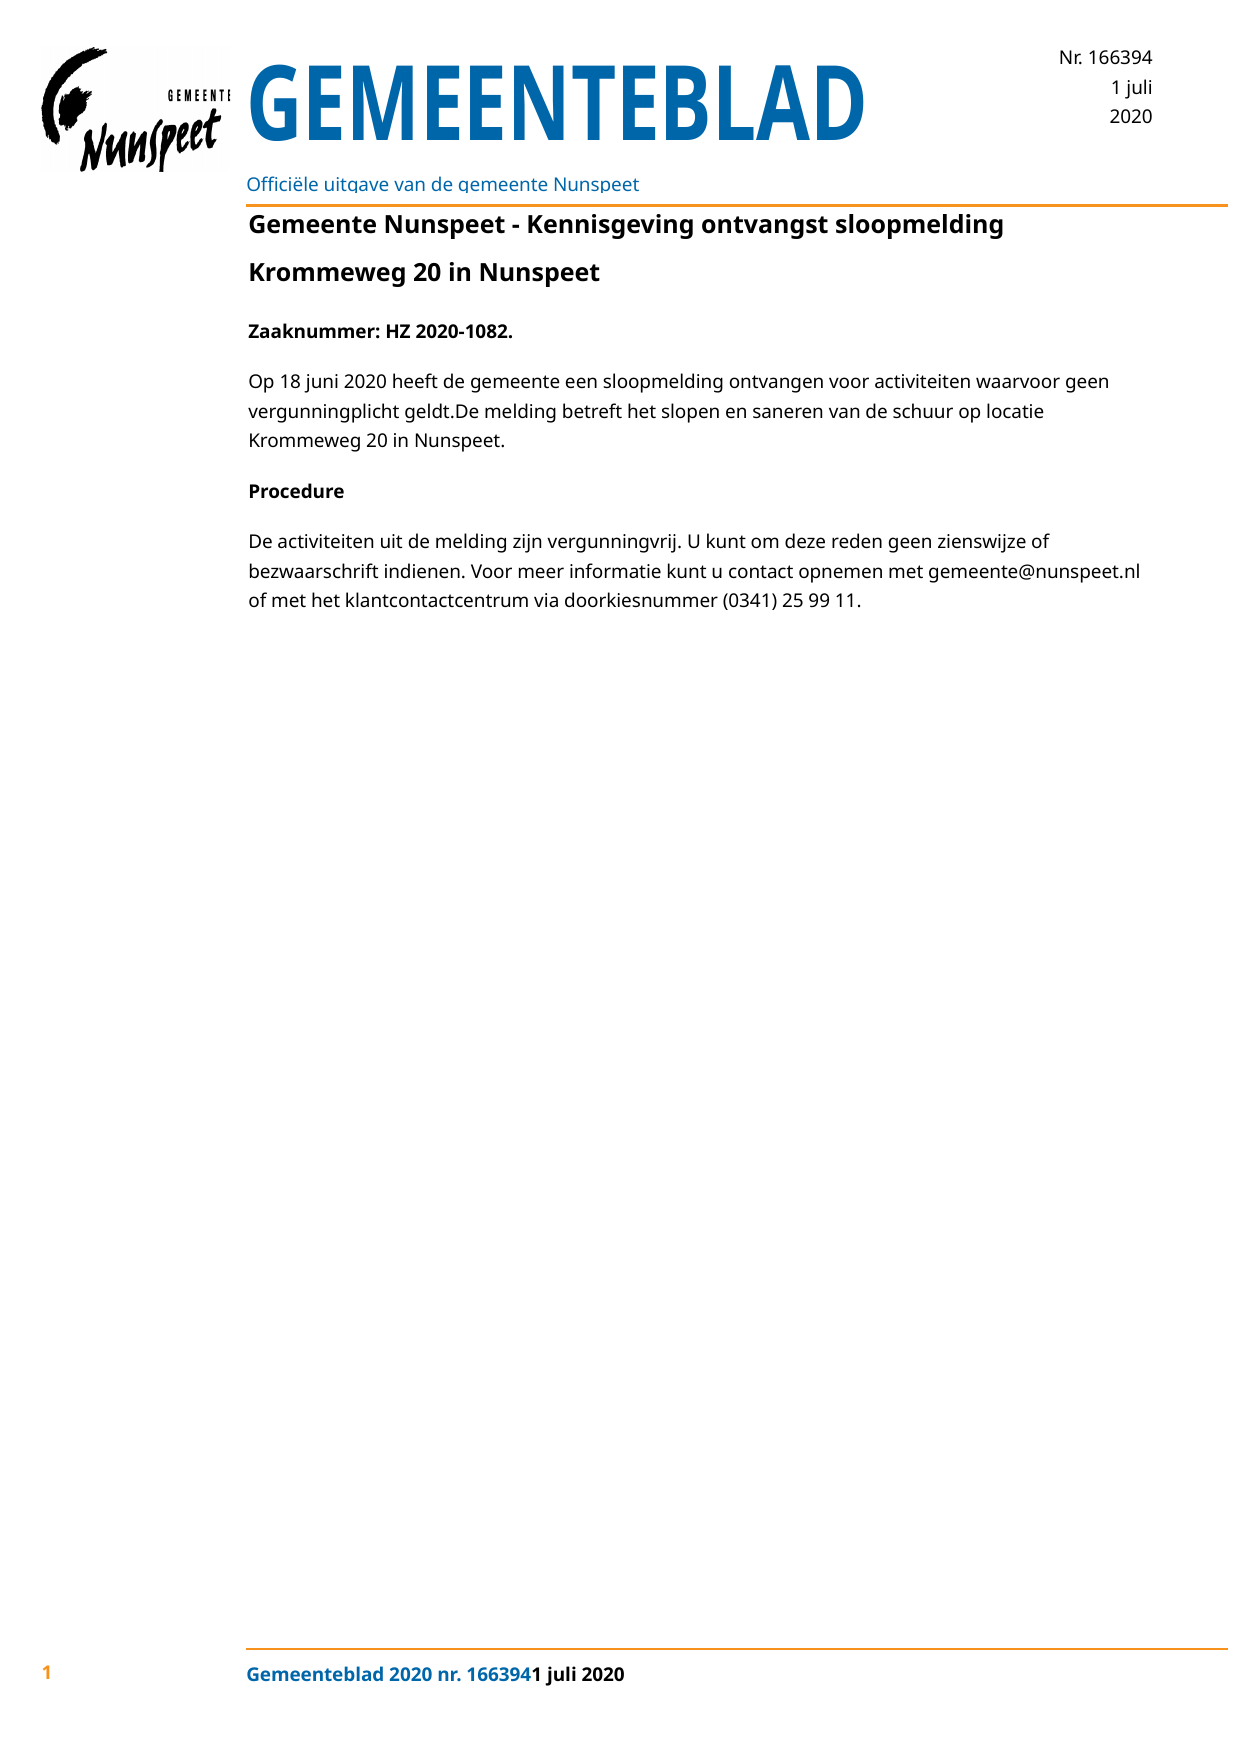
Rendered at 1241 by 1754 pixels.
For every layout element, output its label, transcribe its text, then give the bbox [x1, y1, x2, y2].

picture [41, 47, 231, 172]
text Zaaknummer: HZ 2020-1082. [248, 318, 1152, 344]
text Op 18 juni 2020 heeft de gemeente een sloopmelding ontvangen voor activiteiten waarvoor geen vergunningplicht geldt.De melding betreft het slopen en saneren van de schuur op locatie Krommeweg 20 in Nunspeet. [248, 368, 1152, 453]
text Gemeente Nunspeet - Kennisgeving ontvangst sloopmelding Krommeweg 20 in Nunspeet [248, 207, 1152, 288]
text De activiteiten uit de melding zijn vergunningvrij. U kunt om deze reden geen zienswijze of bezwaarschrift indienen. Voor meer informatie kunt u contact opnemen met gemeente@nunspeet.nl of met het klantcontactcentrum via doorkiesnummer (0341) 25 99 11. [248, 528, 1152, 613]
text Procedure [248, 478, 1152, 504]
